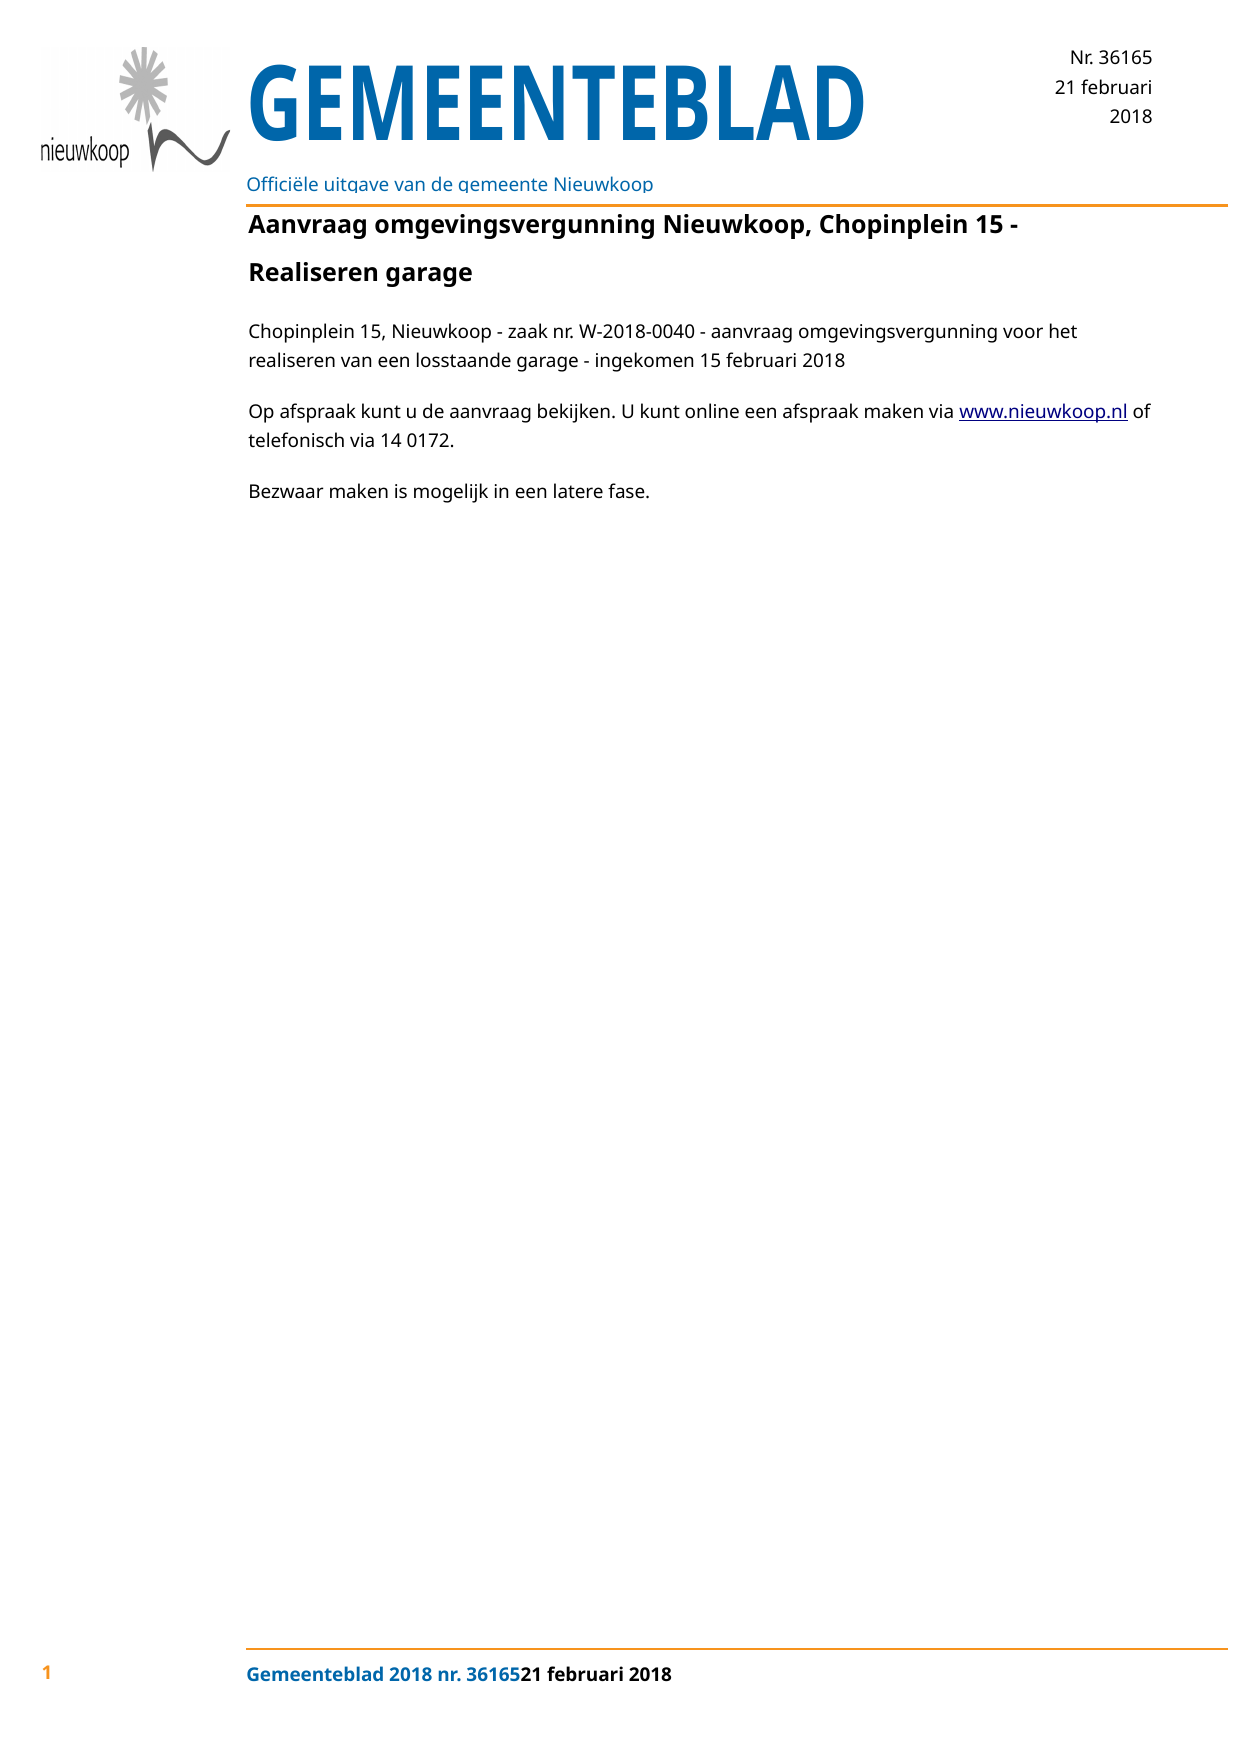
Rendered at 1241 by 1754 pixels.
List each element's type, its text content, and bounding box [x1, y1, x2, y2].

text Op afspraak kunt u de aanvraag bekijken. U kunt online een afspraak maken via www.nieuwkoop.nl of telefonisch via 14 0172. [248, 398, 1152, 453]
text Aanvraag omgevingsvergunning Nieuwkoop, Chopinplein 15 - Realiseren garage [248, 207, 1152, 288]
picture [41, 47, 231, 172]
text Chopinplein 15, Nieuwkoop - zaak nr. W-2018-0040 - aanvraag omgevingsvergunning voor het realiseren van een losstaande garage - ingekomen 15 februari 2018 [248, 318, 1152, 373]
text Bezwaar maken is mogelijk in een latere fase. [248, 478, 1152, 504]
